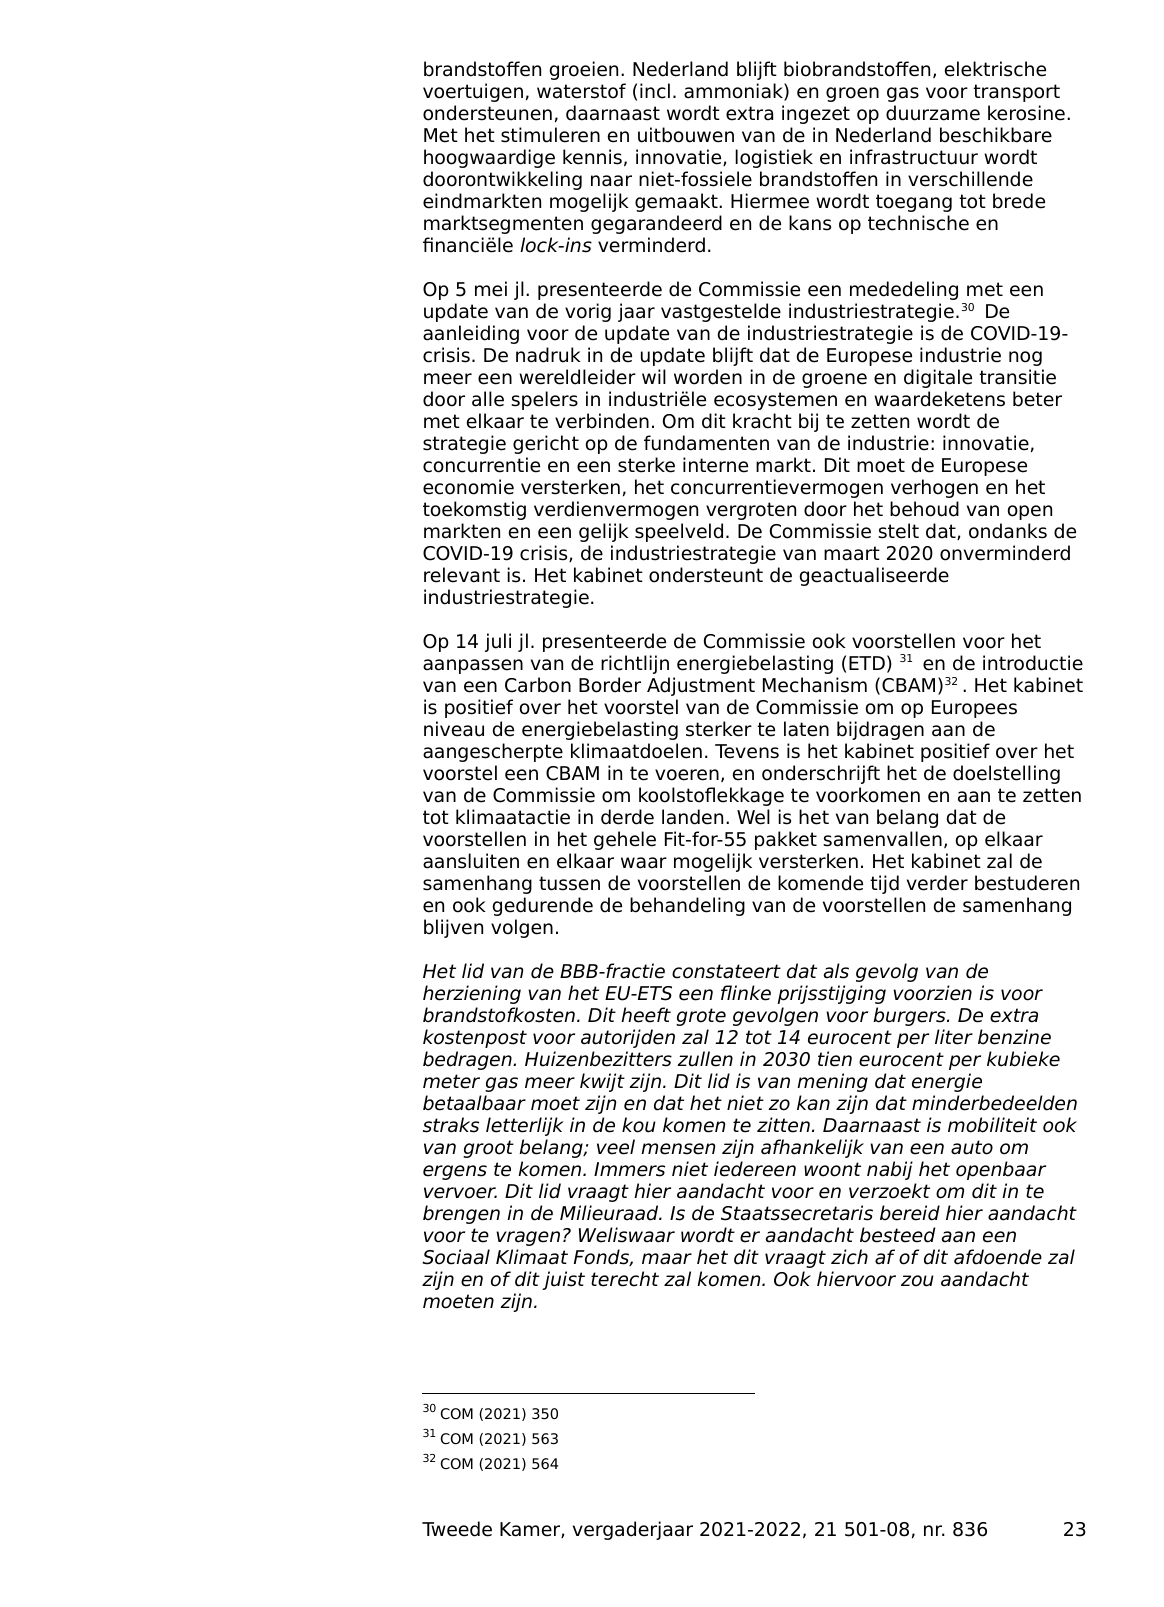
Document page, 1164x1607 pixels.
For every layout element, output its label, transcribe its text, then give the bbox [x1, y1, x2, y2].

text brandstoffen groeien. Nederland blijft biobrandstoffen, elektrische voertuigen, waterstof (incl. ammoniak) en groen gas voor transport ondersteunen, daarnaast wordt extra ingezet op duurzame kerosine. Met het stimuleren en uitbouwen van de in Nederland beschikbare hoogwaardige kennis, innovatie, logistiek en infrastructuur wordt doorontwikkeling naar niet-fossiele brandstoffen in verschillende eindmarkten mogelijk gemaakt. Hiermee wordt toegang tot brede marktsegmenten gegarandeerd en de kans op technische en financiële lock-ins verminderd. [422, 59, 1087, 257]
text COM (2021) 564 [422, 1452, 1087, 1474]
text Het lid van de BBB-fractie constateert dat als gevolg van de herziening van het EU-ETS een flinke prijsstijging voorzien is voor brandstofkosten. Dit heeft grote gevolgen voor burgers. De extra kostenpost voor autorijden zal 12 tot 14 eurocent per liter benzine bedragen. Huizenbezitters zullen in 2030 tien eurocent per kubieke meter gas meer kwijt zijn. Dit lid is van mening dat energie betaalbaar moet zijn en dat het niet zo kan zijn dat minderbedeelden straks letterlijk in de kou komen te zitten. Daarnaast is mobiliteit ook van groot belang; veel mensen zijn afhankelijk van een auto om ergens te komen. Immers niet iedereen woont nabij het openbaar vervoer. Dit lid vraagt hier aandacht voor en verzoekt om dit in te brengen in de Milieuraad. Is de Staatssecretaris bereid hier aandacht voor te vragen? Weliswaar wordt er aandacht besteed aan een Sociaal Klimaat Fonds, maar het dit vraagt zich af of dit afdoende zal zijn en of dit juist terecht zal komen. Ook hiervoor zou aandacht moeten zijn. [422, 961, 1087, 1312]
text COM (2021) 563 [422, 1427, 1087, 1449]
text Op 5 mei jl. presenteerde de Commissie een mededeling met een update van de vorig jaar vastgestelde industriestrategie. De aanleiding voor de update van de industriestrategie is de COVID-19-crisis. De nadruk in de update blijft dat de Europese industrie nog meer een wereldleider wil worden in de groene en digitale transitie door alle spelers in industriële ecosystemen en waardeketens beter met elkaar te verbinden. Om dit kracht bij te zetten wordt de strategie gericht op de fundamenten van de industrie: innovatie, concurrentie en een sterke interne markt. Dit moet de Europese economie versterken, het concurrentievermogen verhogen en het toekomstig verdienvermogen vergroten door het behoud van open markten en een gelijk speelveld. De Commissie stelt dat, ondanks de COVID-19 crisis, de industriestrategie van maart 2020 onverminderd relevant is. Het kabinet ondersteunt de geactualiseerde industriestrategie. [422, 279, 1087, 609]
text COM (2021) 350 [422, 1402, 1087, 1424]
text Op 14 juli jl. presenteerde de Commissie ook voorstellen voor het aanpassen van de richtlijn energiebelasting (ETD) en de introductie van een Carbon Border Adjustment Mechanism (CBAM). Het kabinet is positief over het voorstel van de Commissie om op Europees niveau de energiebelasting sterker te laten bijdragen aan de aangescherpte klimaatdoelen. Tevens is het kabinet positief over het voorstel een CBAM in te voeren, en onderschrijft het de doelstelling van de Commissie om koolstoflekkage te voorkomen en aan te zetten tot klimaatactie in derde landen. Wel is het van belang dat de voorstellen in het gehele Fit-for-55 pakket samenvallen, op elkaar aansluiten en elkaar waar mogelijk versterken. Het kabinet zal de samenhang tussen de voorstellen de komende tijd verder bestuderen en ook gedurende de behandeling van de voorstellen de samenhang blijven volgen. [422, 631, 1087, 939]
